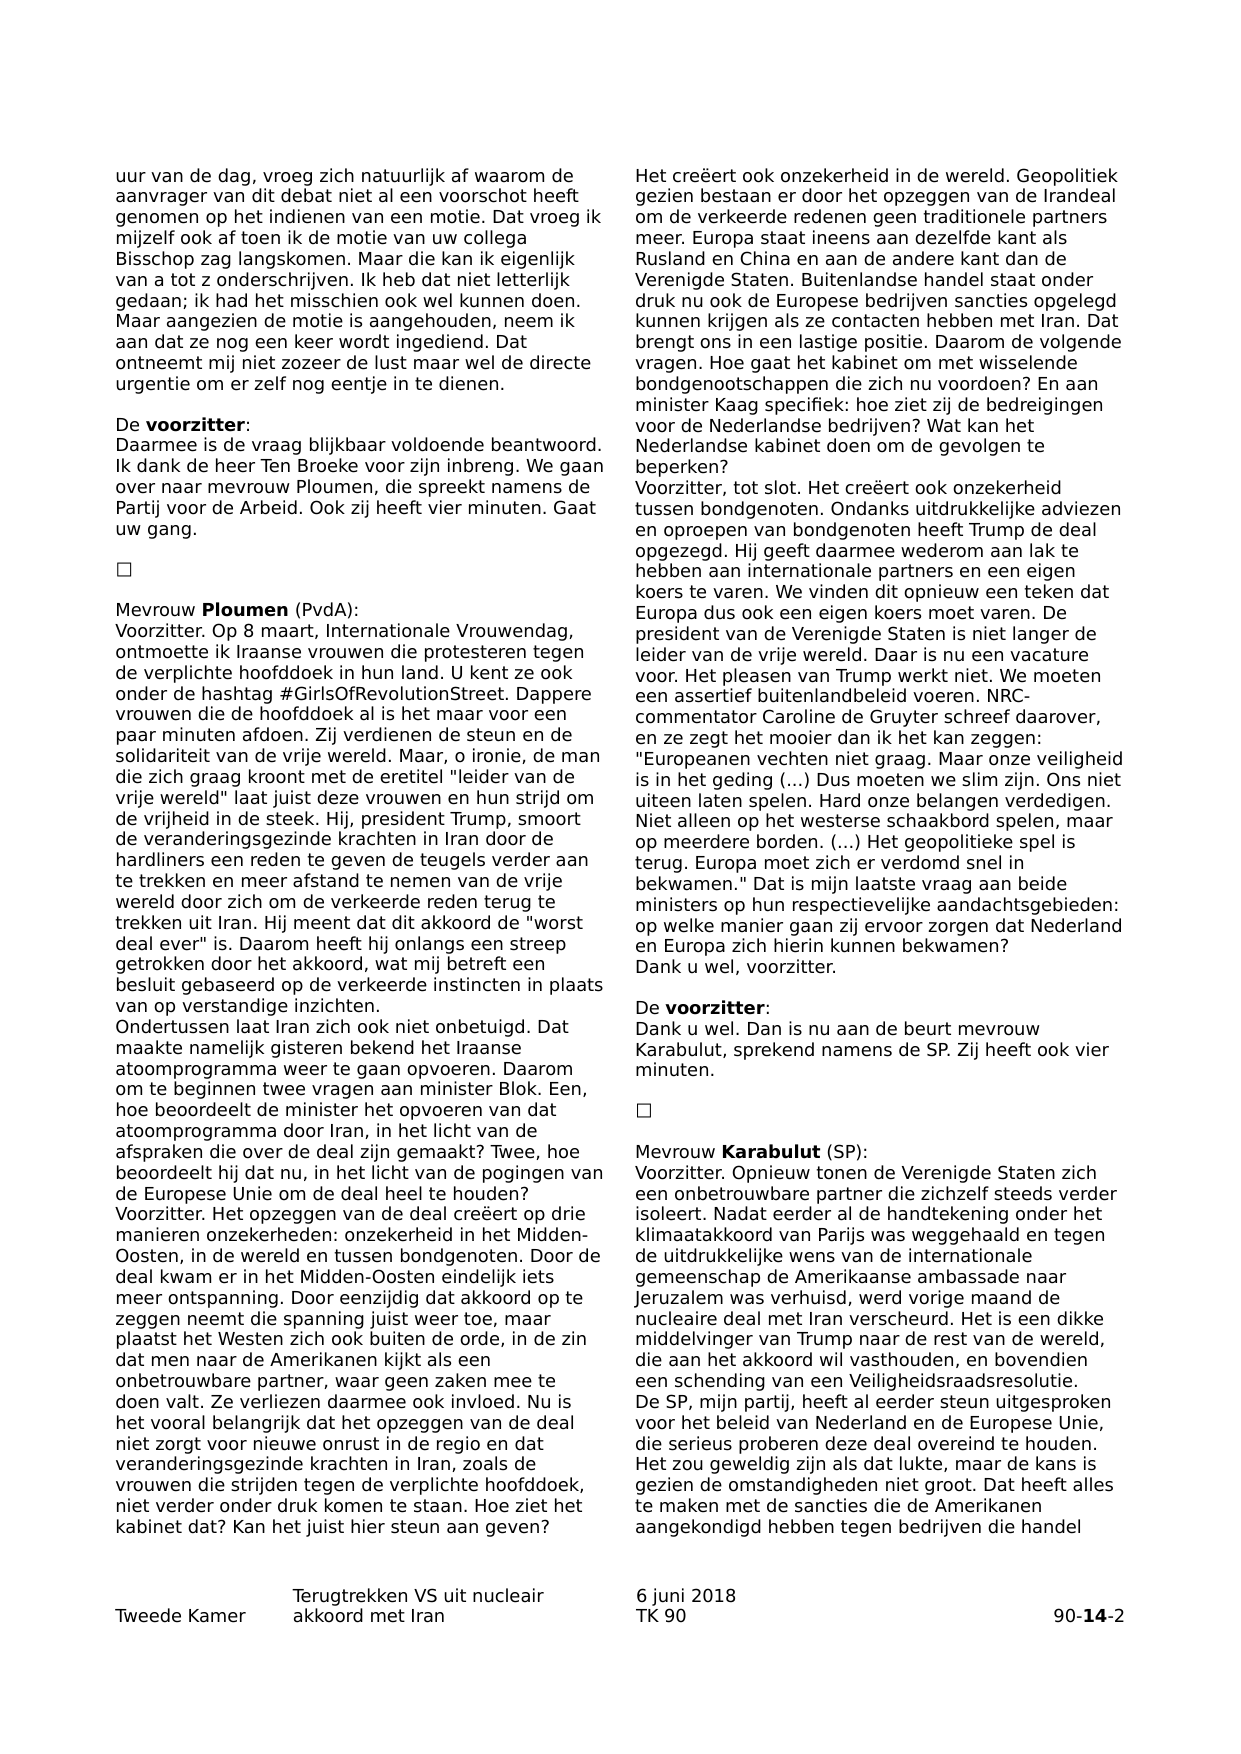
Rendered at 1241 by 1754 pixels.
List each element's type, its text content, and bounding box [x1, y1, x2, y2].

text Mevrouw Karabulut (SP): [635, 1142, 1125, 1162]
text Mevrouw Ploumen (PvdA): [115, 600, 605, 621]
text Daarmee is de vraag blijkbaar voldoende beantwoord. Ik dank de heer Ten Broeke voor zijn inbreng. We gaan over naar mevrouw Ploumen, die spreekt namens de Partij voor de Arbeid. Ook zij heeft vier minuten. Gaat uw gang. [115, 435, 605, 539]
text Het creëert ook onzekerheid in de wereld. Geopolitiek gezien bestaan er door het opzeggen van de Irandeal om de verkeerde redenen geen traditionele partners meer. Europa staat ineens aan dezelfde kant als Rusland en China en aan de andere kant dan de Verenigde Staten. Buitenlandse handel staat onder druk nu ook de Europese bedrijven sancties opgelegd kunnen krijgen als ze contacten hebben met Iran. Dat brengt ons in een lastige positie. Daarom de volgende vragen. Hoe gaat het kabinet om met wisselende bondgenootschappen die zich nu voordoen? En aan minister Kaag specifiek: hoe ziet zij de bedreigingen voor de Nederlandse bedrijven? Wat kan het Nederlandse kabinet doen om de gevolgen te beperken? [635, 165, 1125, 478]
text De SP, mijn partij, heeft al eerder steun uitgesproken voor het beleid van Nederland en de Europese Unie, die serieus proberen deze deal overeind te houden. Het zou geweldig zijn als dat lukte, maar de kans is gezien de omstandigheden niet groot. Dat heeft alles te maken met de sancties die de Amerikanen aangekondigd hebben tegen bedrijven die handel [635, 1392, 1125, 1537]
text ⬜ [635, 1101, 1125, 1122]
text uur van de dag, vroeg zich natuurlijk af waarom de aanvrager van dit debat niet al een voorschot heeft genomen op het indienen van een motie. Dat vroeg ik mijzelf ook af toen ik de motie van uw collega Bisschop zag langskomen. Maar die kan ik eigenlijk van a tot z onderschrijven. Ik heb dat niet letterlijk gedaan; ik had het misschien ook wel kunnen doen. Maar aangezien de motie is aangehouden, neem ik aan dat ze nog een keer wordt ingediend. Dat ontneemt mij niet zozeer de lust maar wel de directe urgentie om er zelf nog eentje in te dienen. [115, 165, 605, 394]
text Dank u wel, voorzitter. [635, 957, 1125, 978]
text Voorzitter. Opnieuw tonen de Verenigde Staten zich een onbetrouwbare partner die zichzelf steeds verder isoleert. Nadat eerder al de handtekening onder het klimaatakkoord van Parijs was weggehaald en tegen de uitdrukkelijke wens van de internationale gemeenschap de Amerikaanse ambassade naar Jeruzalem was verhuisd, werd vorige maand de nucleaire deal met Iran verscheurd. Het is een dikke middelvinger van Trump naar de rest van de wereld, die aan het akkoord wil vasthouden, en bovendien een schending van een Veiligheidsraadsresolutie. [635, 1162, 1125, 1392]
text De voorzitter: [635, 998, 1125, 1018]
text Voorzitter, tot slot. Het creëert ook onzekerheid tussen bondgenoten. Ondanks uitdrukkelijke adviezen en oproepen van bondgenoten heeft Trump de deal opgezegd. Hij geeft daarmee wederom aan lak te hebben aan internationale partners en een eigen koers te varen. We vinden dit opnieuw een teken dat Europa dus ook een eigen koers moet varen. De president van de Verenigde Staten is niet langer de leider van de vrije wereld. Daar is nu een vacature voor. Het pleasen van Trump werkt niet. We moeten een assertief buitenlandbeleid voeren. NRC-commentator Caroline de Gruyter schreef daarover, en ze zegt het mooier dan ik het kan zeggen: "Europeanen vechten niet graag. Maar onze veiligheid is in het geding (...) Dus moeten we slim zijn. Ons niet uiteen laten spelen. Hard onze belangen verdedigen. Niet alleen op het westerse schaakbord spelen, maar op meerdere borden. (...) Het geopolitieke spel is terug. Europa moet zich er verdomd snel in bekwamen." Dat is mijn laatste vraag aan beide ministers op hun respectievelijke aandachtsgebieden: op welke manier gaan zij ervoor zorgen dat Nederland en Europa zich hierin kunnen bekwamen? [635, 478, 1125, 957]
text ⬜ [115, 559, 605, 580]
text Dank u wel. Dan is nu aan de beurt mevrouw Karabulut, sprekend namens de SP. Zij heeft ook vier minuten. [635, 1018, 1125, 1081]
text De voorzitter: [115, 414, 605, 435]
text Ondertussen laat Iran zich ook niet onbetuigd. Dat maakte namelijk gisteren bekend het Iraanse atoomprogramma weer te gaan opvoeren. Daarom om te beginnen twee vragen aan minister Blok. Een, hoe beoordeelt de minister het opvoeren van dat atoomprogramma door Iran, in het licht van de afspraken die over de deal zijn gemaakt? Twee, hoe beoordeelt hij dat nu, in het licht van de pogingen van de Europese Unie om de deal heel te houden? [115, 1017, 605, 1204]
text Voorzitter. Op 8 maart, Internationale Vrouwendag, ontmoette ik Iraanse vrouwen die protesteren tegen de verplichte hoofddoek in hun land. U kent ze ook onder de hashtag #GirlsOfRevolutionStreet. Dappere vrouwen die de hoofddoek al is het maar voor een paar minuten afdoen. Zij verdienen de steun en de solidariteit van de vrije wereld. Maar, o ironie, de man die zich graag kroont met de eretitel "leider van de vrije wereld" laat juist deze vrouwen en hun strijd om de vrijheid in de steek. Hij, president Trump, smoort de veranderingsgezinde krachten in Iran door de hardliners een reden te geven de teugels verder aan te trekken en meer afstand te nemen van de vrije wereld door zich om de verkeerde reden terug te trekken uit Iran. Hij meent dat dit akkoord de "worst deal ever" is. Daarom heeft hij onlangs een streep getrokken door het akkoord, wat mij betreft een besluit gebaseerd op de verkeerde instincten in plaats van op verstandige inzichten. [115, 621, 605, 1017]
text Voorzitter. Het opzeggen van de deal creëert op drie manieren onzekerheden: onzekerheid in het Midden-Oosten, in de wereld en tussen bondgenoten. Door de deal kwam er in het Midden-Oosten eindelijk iets meer ontspanning. Door eenzijdig dat akkoord op te zeggen neemt die spanning juist weer toe, maar plaatst het Westen zich ook buiten de orde, in de zin dat men naar de Amerikanen kijkt als een onbetrouwbare partner, waar geen zaken mee te doen valt. Ze verliezen daarmee ook invloed. Nu is het vooral belangrijk dat het opzeggen van de deal niet zorgt voor nieuwe onrust in de regio en dat veranderingsgezinde krachten in Iran, zoals de vrouwen die strijden tegen de verplichte hoofddoek, niet verder onder druk komen te staan. Hoe ziet het kabinet dat? Kan het juist hier steun aan geven? [115, 1204, 605, 1537]
